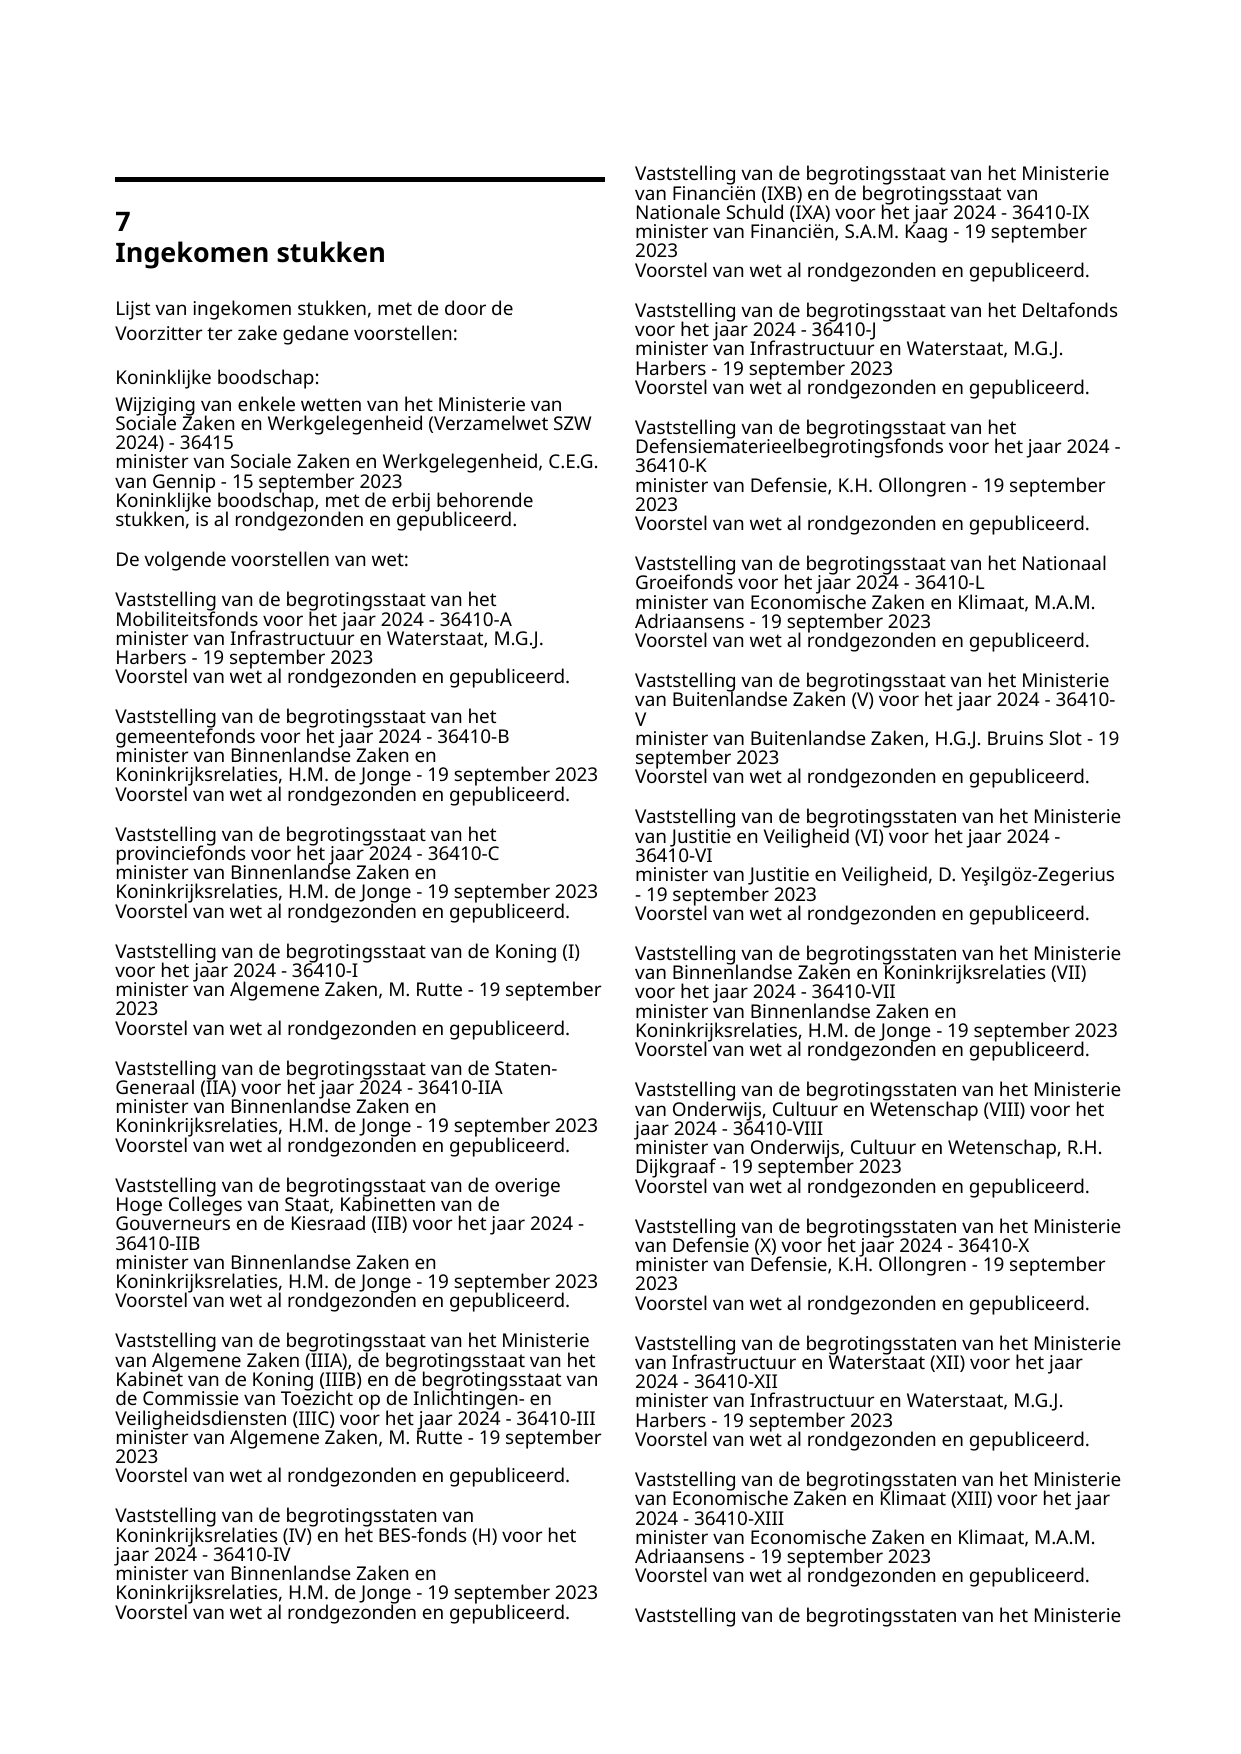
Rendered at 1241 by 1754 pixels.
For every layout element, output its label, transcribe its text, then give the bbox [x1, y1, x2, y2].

text minister van Defensie, K.H. Ollongren - 19 september 2023 [635, 1256, 1125, 1295]
text Vaststelling van de begrotingsstaat van het Ministerie van Financiën (IXB) en de begrotingsstaat van Nationale Schuld (IXA) voor het jaar 2024 - 36410-IX [635, 165, 1125, 223]
text Vaststelling van de begrotingsstaat van de Staten-Generaal (IIA) voor het jaar 2024 - 36410-IIA [115, 1060, 605, 1098]
text Vaststelling van de begrotingsstaat van de Koning (I) voor het jaar 2024 - 36410-I [115, 943, 605, 981]
text Voorstel van wet al rondgezonden en gepubliceerd. [635, 1567, 1125, 1587]
text Vaststelling van de begrotingsstaat van de overige Hoge Colleges van Staat, Kabinetten van de Gouverneurs en de Kiesraad (IIB) voor het jaar 2024 - 36410-IIB [115, 1177, 605, 1254]
text minister van Algemene Zaken, M. Rutte - 19 september 2023 [115, 1429, 605, 1467]
text Koninklijke boodschap, met de erbij behorende stukken, is al rondgezonden en gepubliceerd. [115, 492, 605, 531]
text Vaststelling van de begrotingsstaat van het Defensiematerieelbegrotingsfonds voor het jaar 2024 - 36410-K [635, 419, 1125, 477]
text minister van Defensie, K.H. Ollongren - 19 september 2023 [635, 477, 1125, 515]
text minister van Binnenlandse Zaken en Koninkrijksrelaties, H.M. de Jonge - 19 september 2023 [115, 1254, 605, 1292]
text minister van Financiën, S.A.M. Kaag - 19 september 2023 [635, 223, 1125, 262]
text Vaststelling van de begrotingsstaten van het Ministerie van Onderwijs, Cultuur en Wetenschap (VIII) voor het jaar 2024 - 36410-VIII [635, 1081, 1125, 1139]
text Lijst van ingekomen stukken, met de door de Voorzitter ter zake gedane voorstellen: [115, 295, 605, 346]
text minister van Economische Zaken en Klimaat, M.A.M. Adriaansens - 19 september 2023 [635, 1529, 1125, 1567]
text Voorstel van wet al rondgezonden en gepubliceerd. [115, 1137, 605, 1156]
text Voorstel van wet al rondgezonden en gepubliceerd. [635, 768, 1125, 788]
text Voorstel van wet al rondgezonden en gepubliceerd. [115, 1292, 605, 1312]
text Voorstel van wet al rondgezonden en gepubliceerd. [635, 262, 1125, 281]
text Voorstel van wet al rondgezonden en gepubliceerd. [115, 1020, 605, 1039]
text De volgende voorstellen van wet: [115, 551, 605, 571]
text Vaststelling van de begrotingsstaten van het Ministerie van Economische Zaken en Klimaat (XIII) voor het jaar 2024 - 36410-XIII [635, 1471, 1125, 1529]
text Vaststelling van de begrotingsstaat van het Mobiliteitsfonds voor het jaar 2024 - 36410-A [115, 591, 605, 630]
text Vaststelling van de begrotingsstaat van het Deltafonds voor het jaar 2024 - 36410-J [635, 302, 1125, 340]
text Voorstel van wet al rondgezonden en gepubliceerd. [635, 1431, 1125, 1450]
text Ingekomen stukken [115, 239, 605, 283]
text Vaststelling van de begrotingsstaten van het Ministerie van Justitie en Veiligheid (VI) voor het jaar 2024 - 36410-VI [635, 808, 1125, 866]
text minister van Algemene Zaken, M. Rutte - 19 september 2023 [115, 981, 605, 1020]
text Vaststelling van de begrotingsstaten van Koninkrijksrelaties (IV) en het BES-fonds (H) voor het jaar 2024 - 36410-IV [115, 1507, 605, 1565]
text minister van Economische Zaken en Klimaat, M.A.M. Adriaansens - 19 september 2023 [635, 594, 1125, 632]
text Voorstel van wet al rondgezonden en gepubliceerd. [115, 1467, 605, 1487]
text Voorstel van wet al rondgezonden en gepubliceerd. [635, 1178, 1125, 1197]
text Voorstel van wet al rondgezonden en gepubliceerd. [635, 905, 1125, 924]
text Voorstel van wet al rondgezonden en gepubliceerd. [115, 1604, 605, 1623]
text minister van Binnenlandse Zaken en Koninkrijksrelaties, H.M. de Jonge - 19 september 2023 [635, 1003, 1125, 1041]
text 7 [115, 203, 605, 239]
text Voorstel van wet al rondgezonden en gepubliceerd. [635, 515, 1125, 534]
text Koninklijke boodschap: [115, 364, 605, 390]
text Vaststelling van de begrotingsstaten van het Ministerie van Infrastructuur en Waterstaat (XII) voor het jaar 2024 - 36410-XII [635, 1335, 1125, 1392]
text Vaststelling van de begrotingsstaat van het Ministerie van Algemene Zaken (IIIA), de begrotingsstaat van het Kabinet van de Koning (IIIB) en de begrotingsstaat van de Commissie van Toezicht op de Inlichtingen- en Veiligheidsdiensten (IIIC) voor het jaar 2024 - 36410-III [115, 1332, 605, 1429]
text minister van Justitie en Veiligheid, D. Yeşilgöz-Zegerius - 19 september 2023 [635, 866, 1125, 905]
text minister van Binnenlandse Zaken en Koninkrijksrelaties, H.M. de Jonge - 19 september 2023 [115, 864, 605, 903]
text Vaststelling van de begrotingsstaten van het Ministerie van Binnenlandse Zaken en Koninkrijksrelaties (VII) voor het jaar 2024 - 36410-VII [635, 945, 1125, 1003]
text Voorstel van wet al rondgezonden en gepubliceerd. [115, 786, 605, 805]
text minister van Binnenlandse Zaken en Koninkrijksrelaties, H.M. de Jonge - 19 september 2023 [115, 747, 605, 786]
text Voorstel van wet al rondgezonden en gepubliceerd. [115, 668, 605, 688]
text Vaststelling van de begrotingsstaat van het Ministerie van Buitenlandse Zaken (V) voor het jaar 2024 - 36410-V [635, 672, 1125, 730]
text minister van Infrastructuur en Waterstaat, M.G.J. Harbers - 19 september 2023 [115, 630, 605, 668]
text Vaststelling van de begrotingsstaat van het provinciefonds voor het jaar 2024 - 36410-C [115, 826, 605, 864]
text minister van Infrastructuur en Waterstaat, M.G.J. Harbers - 19 september 2023 [635, 340, 1125, 379]
text Voorstel van wet al rondgezonden en gepubliceerd. [635, 1295, 1125, 1314]
text minister van Buitenlandse Zaken, H.G.J. Bruins Slot - 19 september 2023 [635, 730, 1125, 768]
text minister van Binnenlandse Zaken en Koninkrijksrelaties, H.M. de Jonge - 19 september 2023 [115, 1098, 605, 1137]
text minister van Sociale Zaken en Werkgelegenheid, C.E.G. van Gennip - 15 september 2023 [115, 453, 605, 492]
text Vaststelling van de begrotingsstaten van het Ministerie van Defensie (X) voor het jaar 2024 - 36410-X [635, 1218, 1125, 1256]
text Voorstel van wet al rondgezonden en gepubliceerd. [635, 632, 1125, 651]
text Vaststelling van de begrotingsstaat van het Nationaal Groeifonds voor het jaar 2024 - 36410-L [635, 555, 1125, 594]
text minister van Onderwijs, Cultuur en Wetenschap, R.H. Dijkgraaf - 19 september 2023 [635, 1139, 1125, 1178]
text Voorstel van wet al rondgezonden en gepubliceerd. [115, 903, 605, 922]
text Vaststelling van de begrotingsstaten van het Ministerie [635, 1607, 1125, 1627]
text minister van Binnenlandse Zaken en Koninkrijksrelaties, H.M. de Jonge - 19 september 2023 [115, 1565, 605, 1604]
text minister van Infrastructuur en Waterstaat, M.G.J. Harbers - 19 september 2023 [635, 1392, 1125, 1431]
text Wijziging van enkele wetten van het Ministerie van Sociale Zaken en Werkgelegenheid (Verzamelwet SZW 2024) - 36415 [115, 396, 605, 453]
text Voorstel van wet al rondgezonden en gepubliceerd. [635, 379, 1125, 398]
text Vaststelling van de begrotingsstaat van het gemeentefonds voor het jaar 2024 - 36410-B [115, 708, 605, 747]
text Voorstel van wet al rondgezonden en gepubliceerd. [635, 1041, 1125, 1061]
